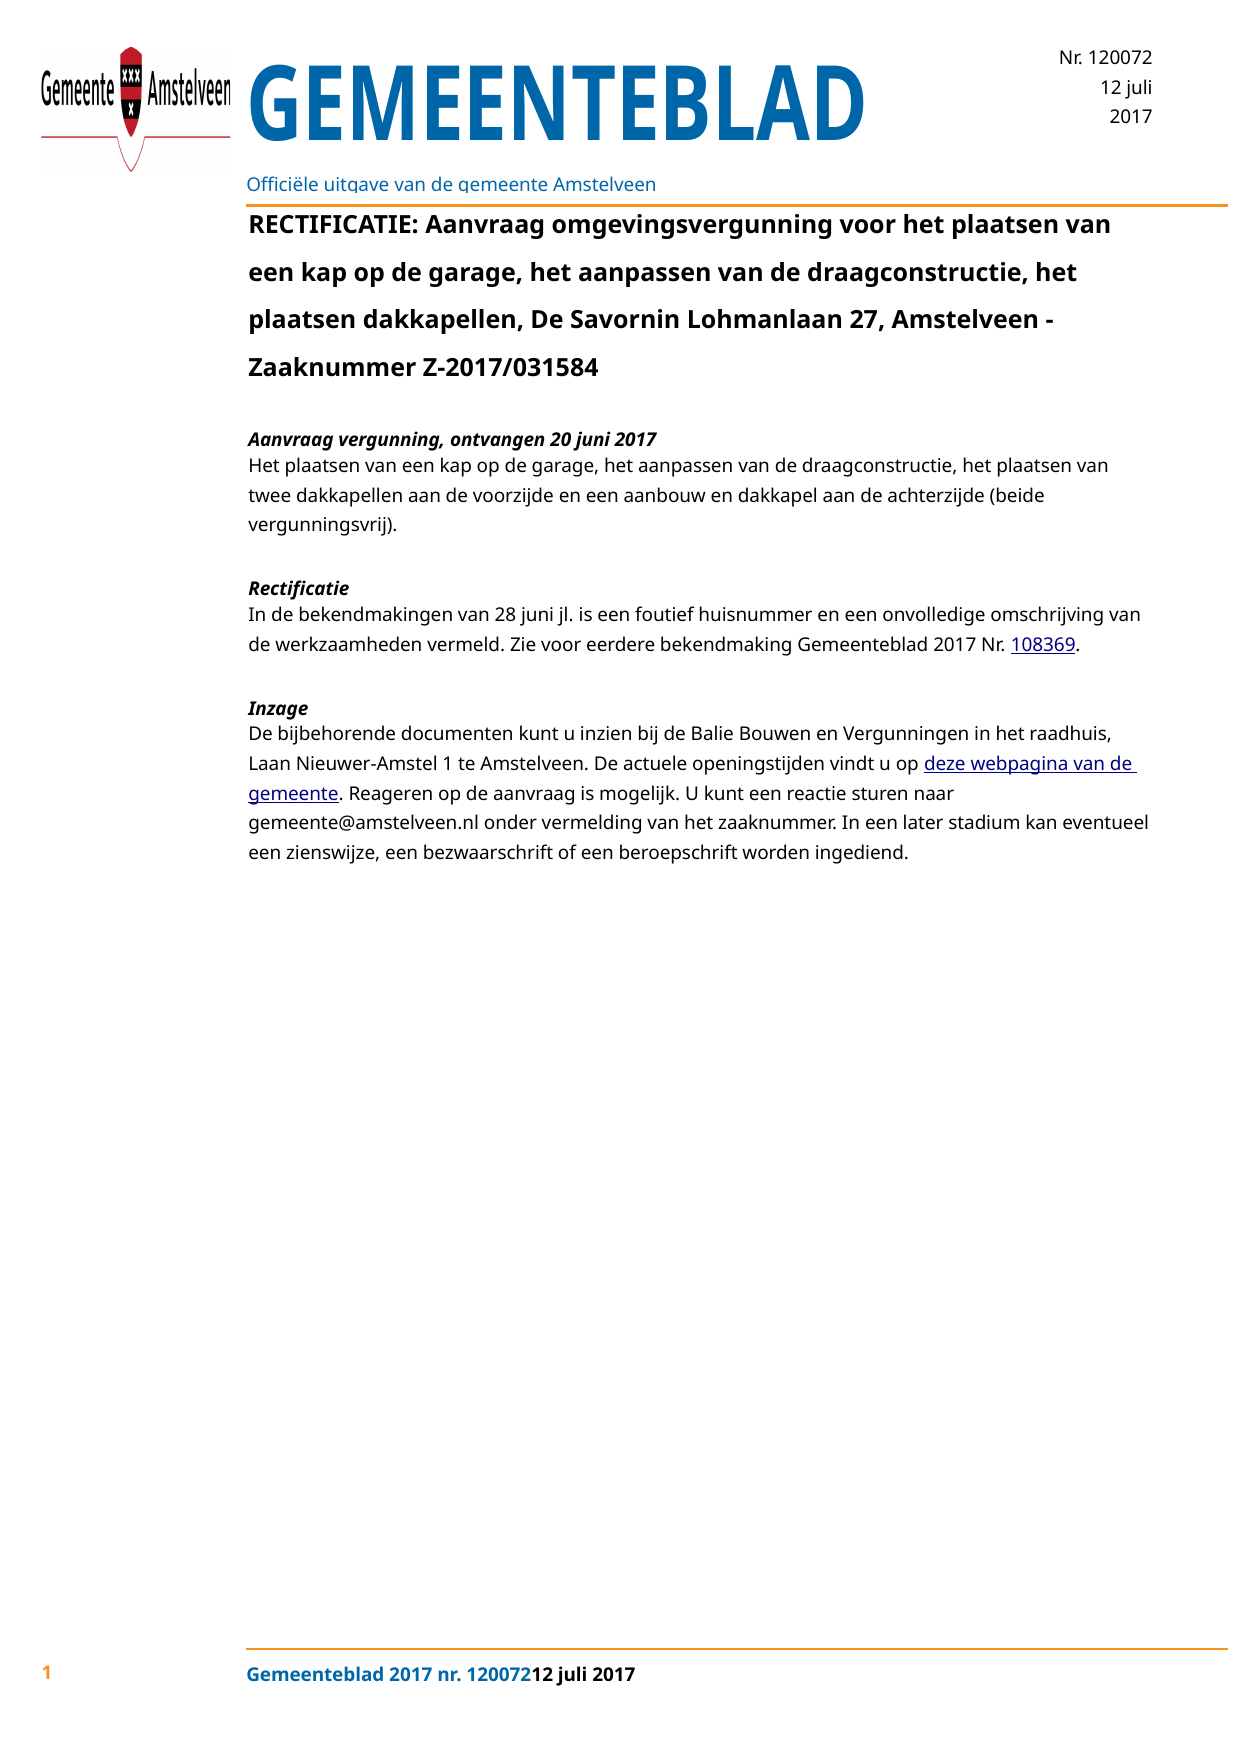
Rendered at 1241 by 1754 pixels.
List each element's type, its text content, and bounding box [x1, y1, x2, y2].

picture [41, 47, 231, 172]
text Het plaatsen van een kap op de garage, het aanpassen van de draagconstructie, het plaatsen van twee dakkapellen aan de voorzijde en een aanbouw en dakkapel aan de achterzijde (beide vergunningsvrij). [248, 452, 1152, 537]
text Inzage [248, 695, 1152, 721]
text De bijbehorende documenten kunt u inzien bij de Balie Bouwen en Vergunningen in het raadhuis, Laan Nieuwer-Amstel 1 te Amstelveen. De actuele openingstijden vindt u op deze webpagina van de gemeente. Reageren op de aanvraag is mogelijk. U kunt een reactie sturen naar gemeente@amstelveen.nl onder vermelding van het zaaknummer. In een later stadium kan eventueel een zienswijze, een bezwaarschrift of een beroepschrift worden ingediend. [248, 721, 1152, 864]
text Rectificatie [248, 576, 1152, 601]
text Aanvraag vergunning, ontvangen 20 juni 2017 [248, 427, 1152, 452]
text RECTIFICATIE: Aanvraag omgevingsvergunning voor het plaatsen van een kap op de garage, het aanpassen van de draagconstructie, het plaatsen dakkapellen, De Savornin Lohmanlaan 27, Amstelveen - Zaaknummer Z-2017/031584 [248, 207, 1152, 384]
text In de bekendmakingen van 28 juni jl. is een foutief huisnummer en een onvolledige omschrijving van de werkzaamheden vermeld. Zie voor eerdere bekendmaking Gemeenteblad 2017 Nr. 108369. [248, 601, 1152, 657]
